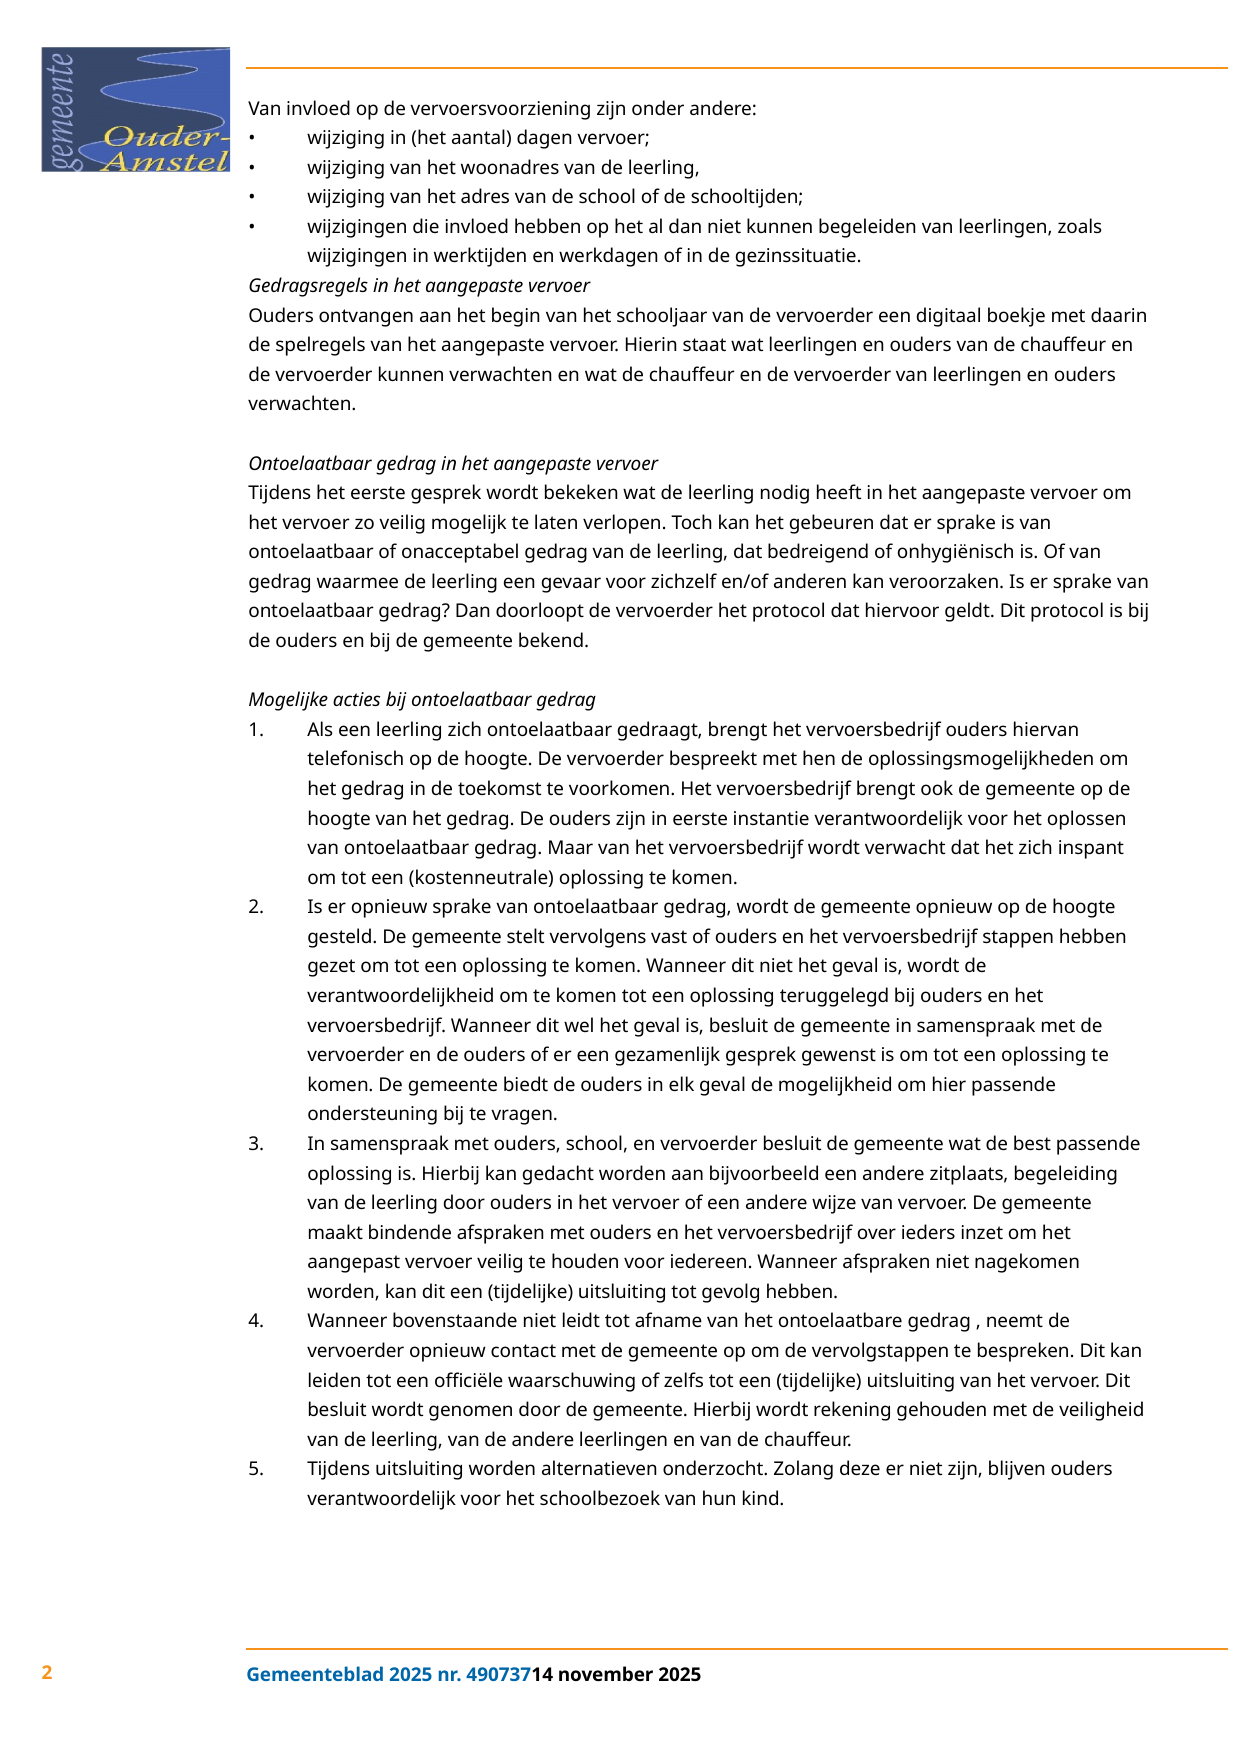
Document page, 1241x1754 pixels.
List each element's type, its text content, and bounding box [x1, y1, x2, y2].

text Ontoelaatbaar gedrag in het aangepaste vervoer [248, 450, 1152, 476]
text Gedragsregels in het aangepaste vervoer [248, 272, 1152, 298]
list wijziging van het adres van de school of de schooltijden; [248, 183, 1152, 209]
text Van invloed op de vervoersvoorziening zijn onder andere: [248, 95, 1152, 121]
list Als een leerling zich ontoelaatbaar gedraagt, brengt het vervoersbedrijf ouders hiervan telefonisch op de hoogte. De vervoerder bespreekt met hen de oplossingsmogelijkheden om het gedrag in de toekomst te voorkomen. Het vervoersbedrijf brengt ook de gemeente op de hoogte van het gedrag. De ouders zijn in eerste instantie verantwoordelijk voor het oplossen van ontoelaatbaar gedrag. Maar van het vervoersbedrijf wordt verwacht dat het zich inspant om tot een (kostenneutrale) oplossing te komen. [248, 716, 1152, 890]
list Is er opnieuw sprake van ontoelaatbaar gedrag, wordt de gemeente opnieuw op de hoogte gesteld. De gemeente stelt vervolgens vast of ouders en het vervoersbedrijf stappen hebben gezet om tot een oplossing te komen. Wanneer dit niet het geval is, wordt de verantwoordelijkheid om te komen tot een oplossing teruggelegd bij ouders en het vervoersbedrijf. Wanneer dit wel het geval is, besluit de gemeente in samenspraak met de vervoerder en de ouders of er een gezamenlijk gesprek gewenst is om tot een oplossing te komen. De gemeente biedt de ouders in elk geval de mogelijkheid om hier passende ondersteuning bij te vragen. [248, 893, 1152, 1126]
list wijziging van het woonadres van de leerling, [248, 154, 1152, 180]
text Mogelijke acties bij ontoelaatbaar gedrag [248, 686, 1152, 712]
list Tijdens uitsluiting worden alternatieven onderzocht. Zolang deze er niet zijn, blijven ouders verantwoordelijk voor het schoolbezoek van hun kind. [248, 1456, 1152, 1511]
picture [41, 47, 231, 172]
list In samenspraak met ouders, school, en vervoerder besluit de gemeente wat de best passende oplossing is. Hierbij kan gedacht worden aan bijvoorbeeld een andere zitplaats, begeleiding van de leerling door ouders in het vervoer of een andere wijze van vervoer. De gemeente maakt bindende afspraken met ouders en het vervoersbedrijf over ieders inzet om het aangepast vervoer veilig te houden voor iedereen. Wanneer afspraken niet nagekomen worden, kan dit een (tijdelijke) uitsluiting tot gevolg hebben. [248, 1130, 1152, 1304]
text Tijdens het eerste gesprek wordt bekeken wat de leerling nodig heeft in het aangepaste vervoer om het vervoer zo veilig mogelijk te laten verlopen. Toch kan het gebeuren dat er sprake is van ontoelaatbaar of onacceptabel gedrag van de leerling, dat bedreigend of onhygiënisch is. Of van gedrag waarmee de leerling een gevaar voor zichzelf en/of anderen kan veroorzaken. Is er sprake van ontoelaatbaar gedrag? Dan doorloopt de vervoerder het protocol dat hiervoor geldt. Dit protocol is bij de ouders en bij de gemeente bekend. [248, 479, 1152, 653]
text Ouders ontvangen aan het begin van het schooljaar van de vervoerder een digitaal boekje met daarin de spelregels van het aangepaste vervoer. Hierin staat wat leerlingen en ouders van de chauffeur en de vervoerder kunnen verwachten en wat de chauffeur en de vervoerder van leerlingen en ouders verwachten. [248, 302, 1152, 416]
list Wanneer bovenstaande niet leidt tot afname van het ontoelaatbare gedrag , neemt de vervoerder opnieuw contact met de gemeente op om de vervolgstappen te bespreken. Dit kan leiden tot een officiële waarschuwing of zelfs tot een (tijdelijke) uitsluiting van het vervoer. Dit besluit wordt genomen door de gemeente. Hierbij wordt rekening gehouden met de veiligheid van de leerling, van de andere leerlingen en van de chauffeur. [248, 1308, 1152, 1452]
list wijzigingen die invloed hebben op het al dan niet kunnen begeleiden van leerlingen, zoals wijzigingen in werktijden en werkdagen of in de gezinssituatie. [248, 213, 1152, 268]
list wijziging in (het aantal) dagen vervoer; [248, 124, 1152, 150]
